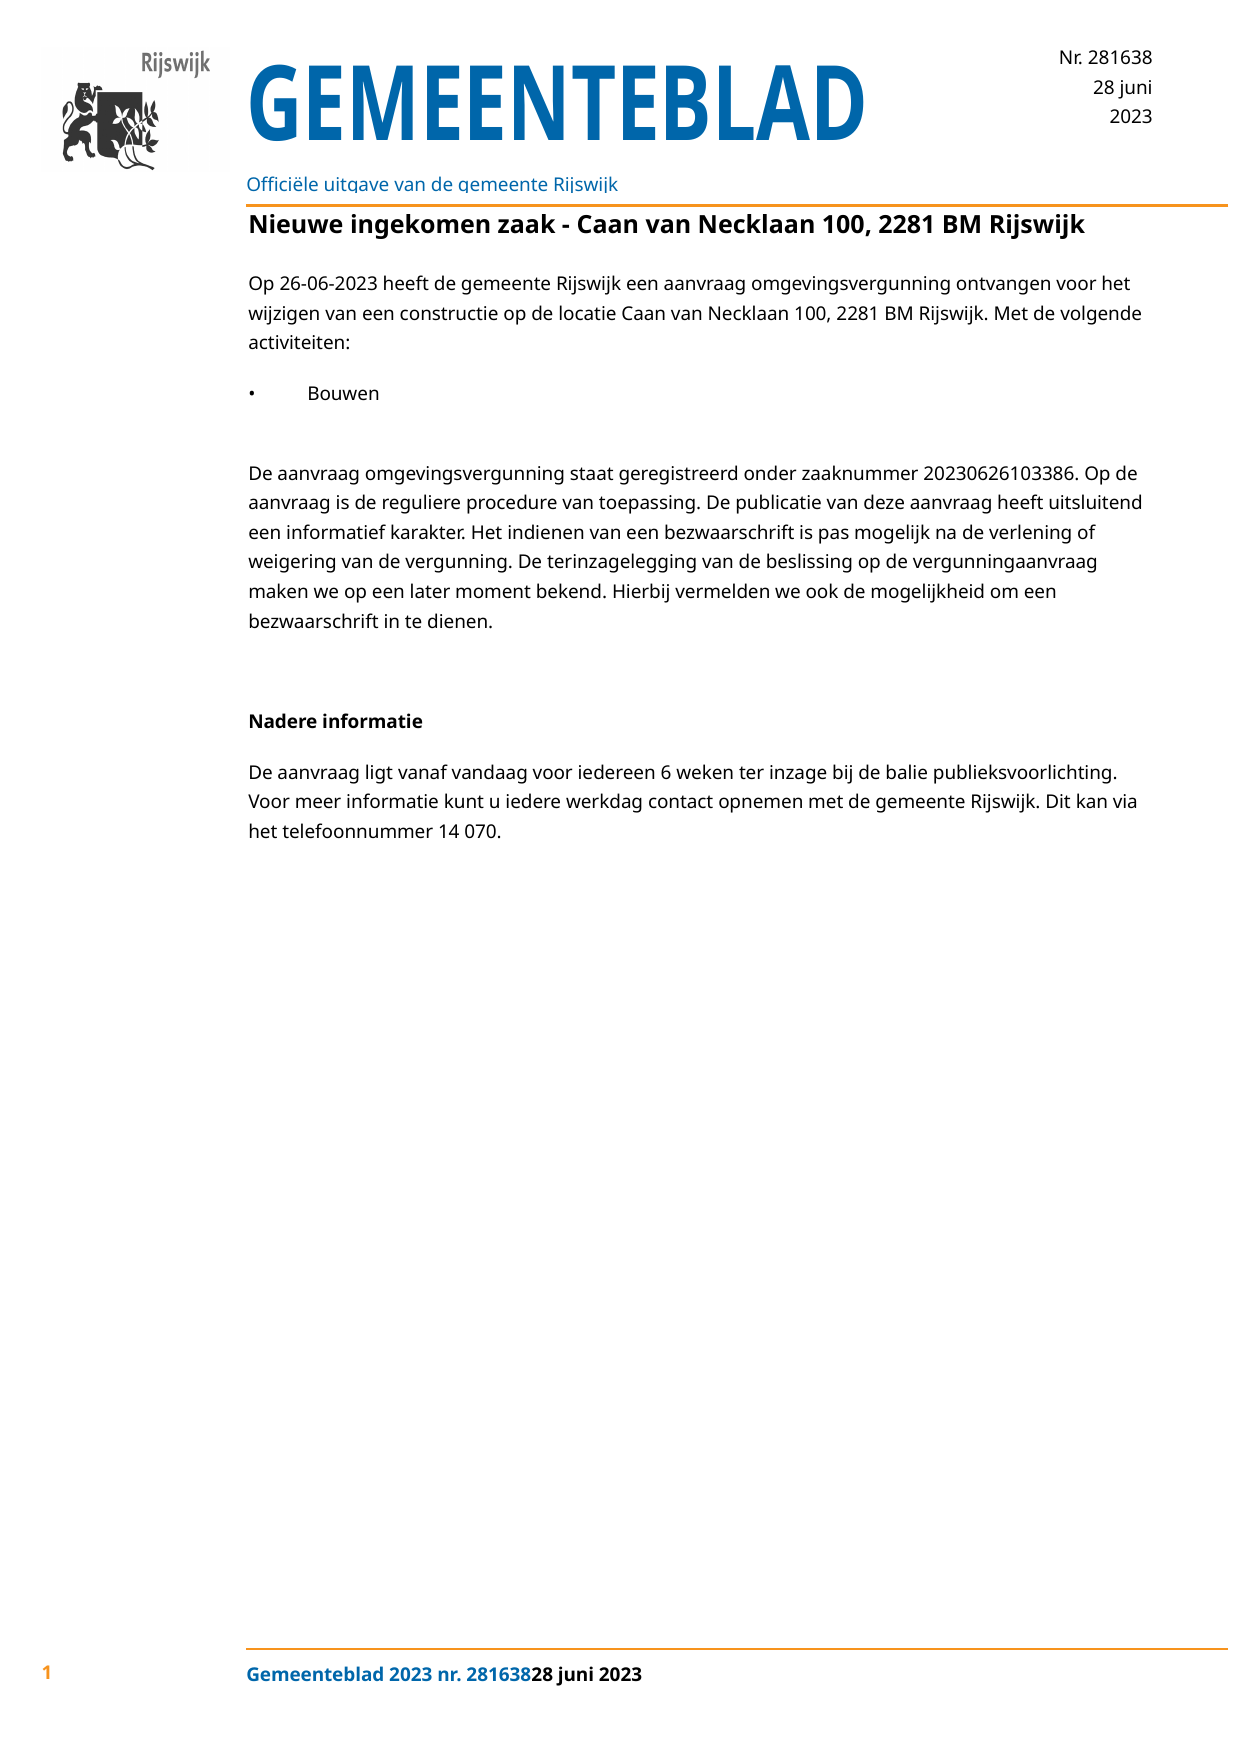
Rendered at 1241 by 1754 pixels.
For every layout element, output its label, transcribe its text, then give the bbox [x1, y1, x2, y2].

picture [41, 47, 231, 172]
text Nadere informatie [248, 709, 1152, 734]
list Bouwen [248, 380, 1152, 406]
text De aanvraag omgevingsvergunning staat geregistreerd onder zaaknummer 20230626103386. Op de aanvraag is de reguliere procedure van toepassing. De publicatie van deze aanvraag heeft uitsluitend een informatief karakter. Het indienen van een bezwaarschrift is pas mogelijk na de verlening of weigering van de vergunning. De terinzagelegging van de beslissing op de vergunningaanvraag maken we op een later moment bekend. Hierbij vermelden we ook de mogelijkheid om een bezwaarschrift in te dienen. [248, 460, 1152, 633]
text De aanvraag ligt vanaf vandaag voor iedereen 6 weken ter inzage bij de balie publieksvoorlichting. Voor meer informatie kunt u iedere werkdag contact opnemen met de gemeente Rijswijk. Dit kan via het telefoonnummer 14 070. [248, 759, 1152, 844]
text Nieuwe ingekomen zaak - Caan van Necklaan 100, 2281 BM Rijswijk [248, 207, 1152, 241]
text Op 26-06-2023 heeft de gemeente Rijswijk een aanvraag omgevingsvergunning ontvangen voor het wijzigen van een constructie op de locatie Caan van Necklaan 100, 2281 BM Rijswijk. Met de volgende activiteiten: [248, 270, 1152, 355]
